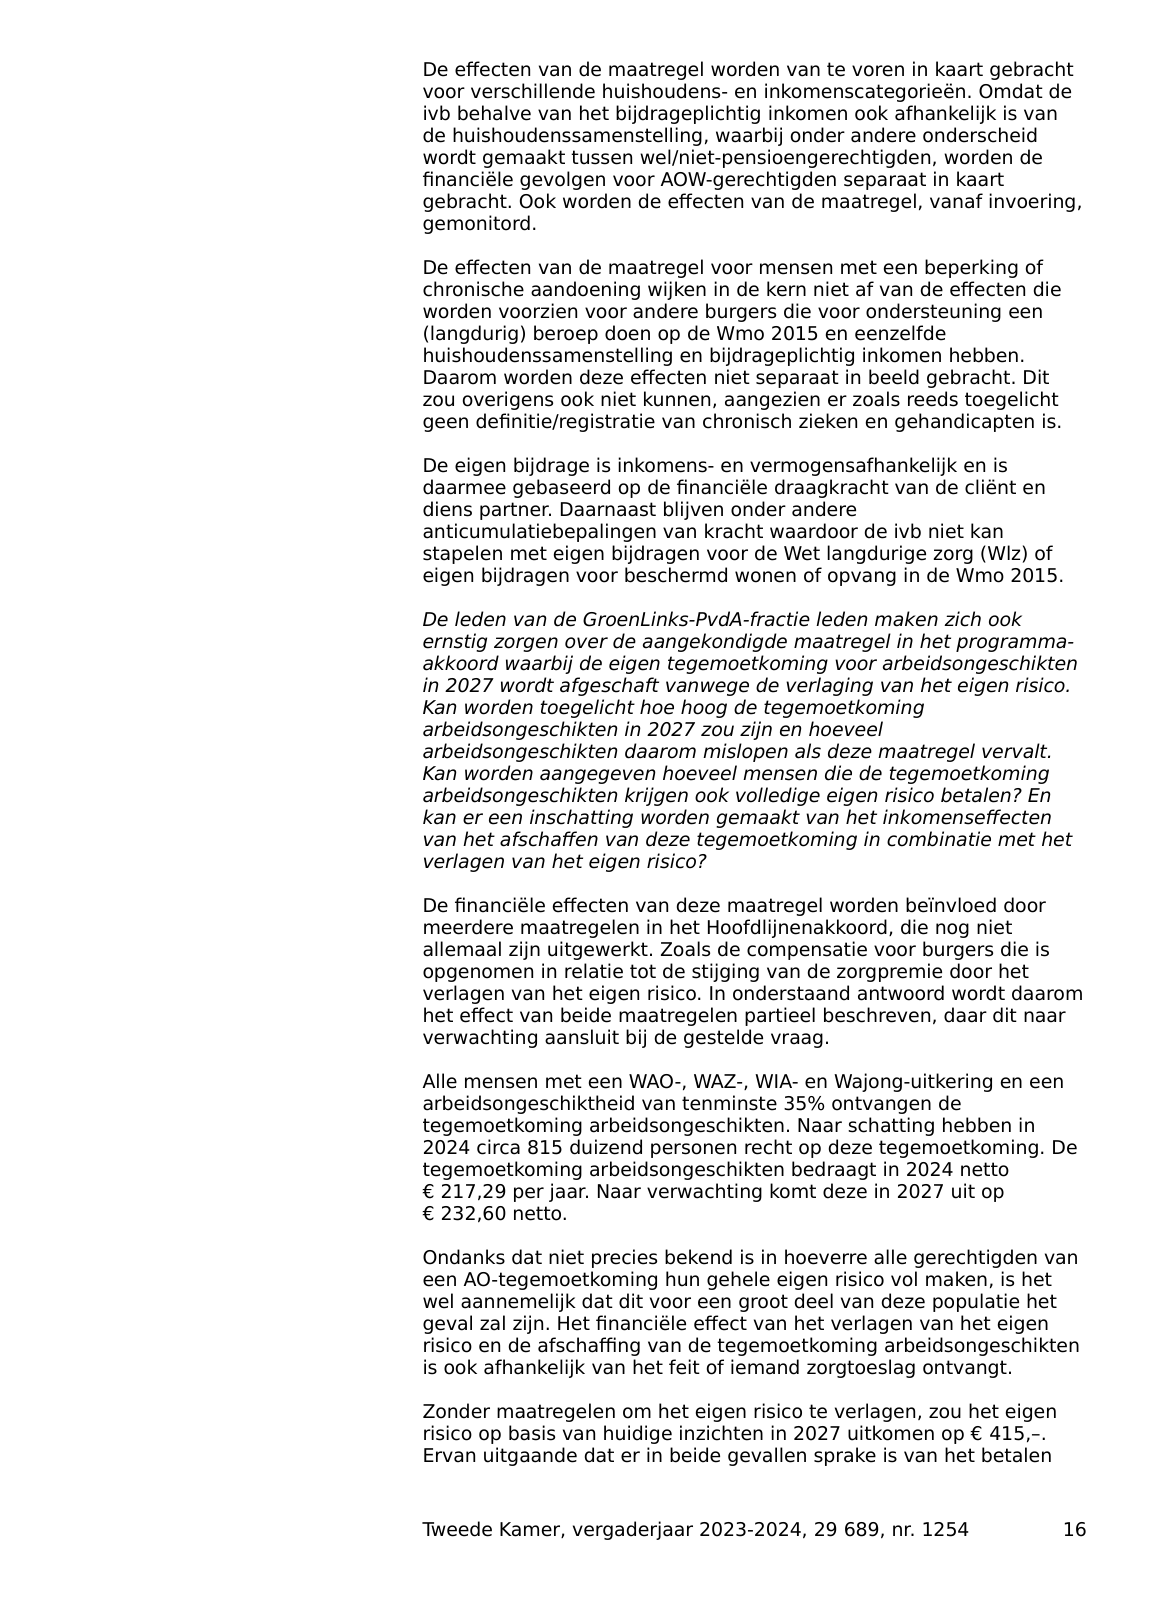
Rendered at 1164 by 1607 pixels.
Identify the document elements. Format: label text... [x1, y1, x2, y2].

text Alle mensen met een WAO-, WAZ-, WIA- en Wajong-uitkering en een arbeidsongeschiktheid van tenminste 35% ontvangen de tegemoetkoming arbeidsongeschikten. Naar schatting hebben in 2024 circa 815 duizend personen recht op deze tegemoetkoming. De tegemoetkoming arbeidsongeschikten bedraagt in 2024 netto € 217,29 per jaar. Naar verwachting komt deze in 2027 uit op € 232,60 netto. [422, 1071, 1087, 1225]
text De effecten van de maatregel worden van te voren in kaart gebracht voor verschillende huishoudens- en inkomenscategorieën. Omdat de ivb behalve van het bijdrageplichtig inkomen ook afhankelijk is van de huishoudenssamenstelling, waarbij onder andere onderscheid wordt gemaakt tussen wel/niet-pensioengerechtigden, worden de financiële gevolgen voor AOW-gerechtigden separaat in kaart gebracht. Ook worden de effecten van de maatregel, vanaf invoering, gemonitord. [422, 59, 1087, 235]
text De eigen bijdrage is inkomens- en vermogensafhankelijk en is daarmee gebaseerd op de financiële draagkracht van de cliënt en diens partner. Daarnaast blijven onder andere anticumulatiebepalingen van kracht waardoor de ivb niet kan stapelen met eigen bijdragen voor de Wet langdurige zorg (Wlz) of eigen bijdragen voor beschermd wonen of opvang in de Wmo 2015. [422, 455, 1087, 587]
text De effecten van de maatregel voor mensen met een beperking of chronische aandoening wijken in de kern niet af van de effecten die worden voorzien voor andere burgers die voor ondersteuning een (langdurig) beroep doen op de Wmo 2015 en eenzelfde huishoudenssamenstelling en bijdrageplichtig inkomen hebben. Daarom worden deze effecten niet separaat in beeld gebracht. Dit zou overigens ook niet kunnen, aangezien er zoals reeds toegelicht geen definitie/registratie van chronisch zieken en gehandicapten is. [422, 257, 1087, 433]
text De financiële effecten van deze maatregel worden beïnvloed door meerdere maatregelen in het Hoofdlijnenakkoord, die nog niet allemaal zijn uitgewerkt. Zoals de compensatie voor burgers die is opgenomen in relatie tot de stijging van de zorgpremie door het verlagen van het eigen risico. In onderstaand antwoord wordt daarom het effect van beide maatregelen partieel beschreven, daar dit naar verwachting aansluit bij de gestelde vraag. [422, 895, 1087, 1049]
text Ondanks dat niet precies bekend is in hoeverre alle gerechtigden van een AO-tegemoetkoming hun gehele eigen risico vol maken, is het wel aannemelijk dat dit voor een groot deel van deze populatie het geval zal zijn. Het financiële effect van het verlagen van het eigen risico en de afschaffing van de tegemoetkoming arbeidsongeschikten is ook afhankelijk van het feit of iemand zorgtoeslag ontvangt. [422, 1247, 1087, 1379]
text Zonder maatregelen om het eigen risico te verlagen, zou het eigen risico op basis van huidige inzichten in 2027 uitkomen op € 415,–. Ervan uitgaande dat er in beide gevallen sprake is van het betalen [422, 1401, 1087, 1467]
text De leden van de GroenLinks-PvdA-fractie leden maken zich ook ernstig zorgen over de aangekondigde maatregel in het programma-akkoord waarbij de eigen tegemoetkoming voor arbeidsongeschikten in 2027 wordt afgeschaft vanwege de verlaging van het eigen risico. Kan worden toegelicht hoe hoog de tegemoetkoming arbeidsongeschikten in 2027 zou zijn en hoeveel arbeidsongeschikten daarom mislopen als deze maatregel vervalt. Kan worden aangegeven hoeveel mensen die de tegemoetkoming arbeidsongeschikten krijgen ook volledige eigen risico betalen? En kan er een inschatting worden gemaakt van het inkomenseffecten van het afschaffen van deze tegemoetkoming in combinatie met het verlagen van het eigen risico? [422, 609, 1087, 873]
